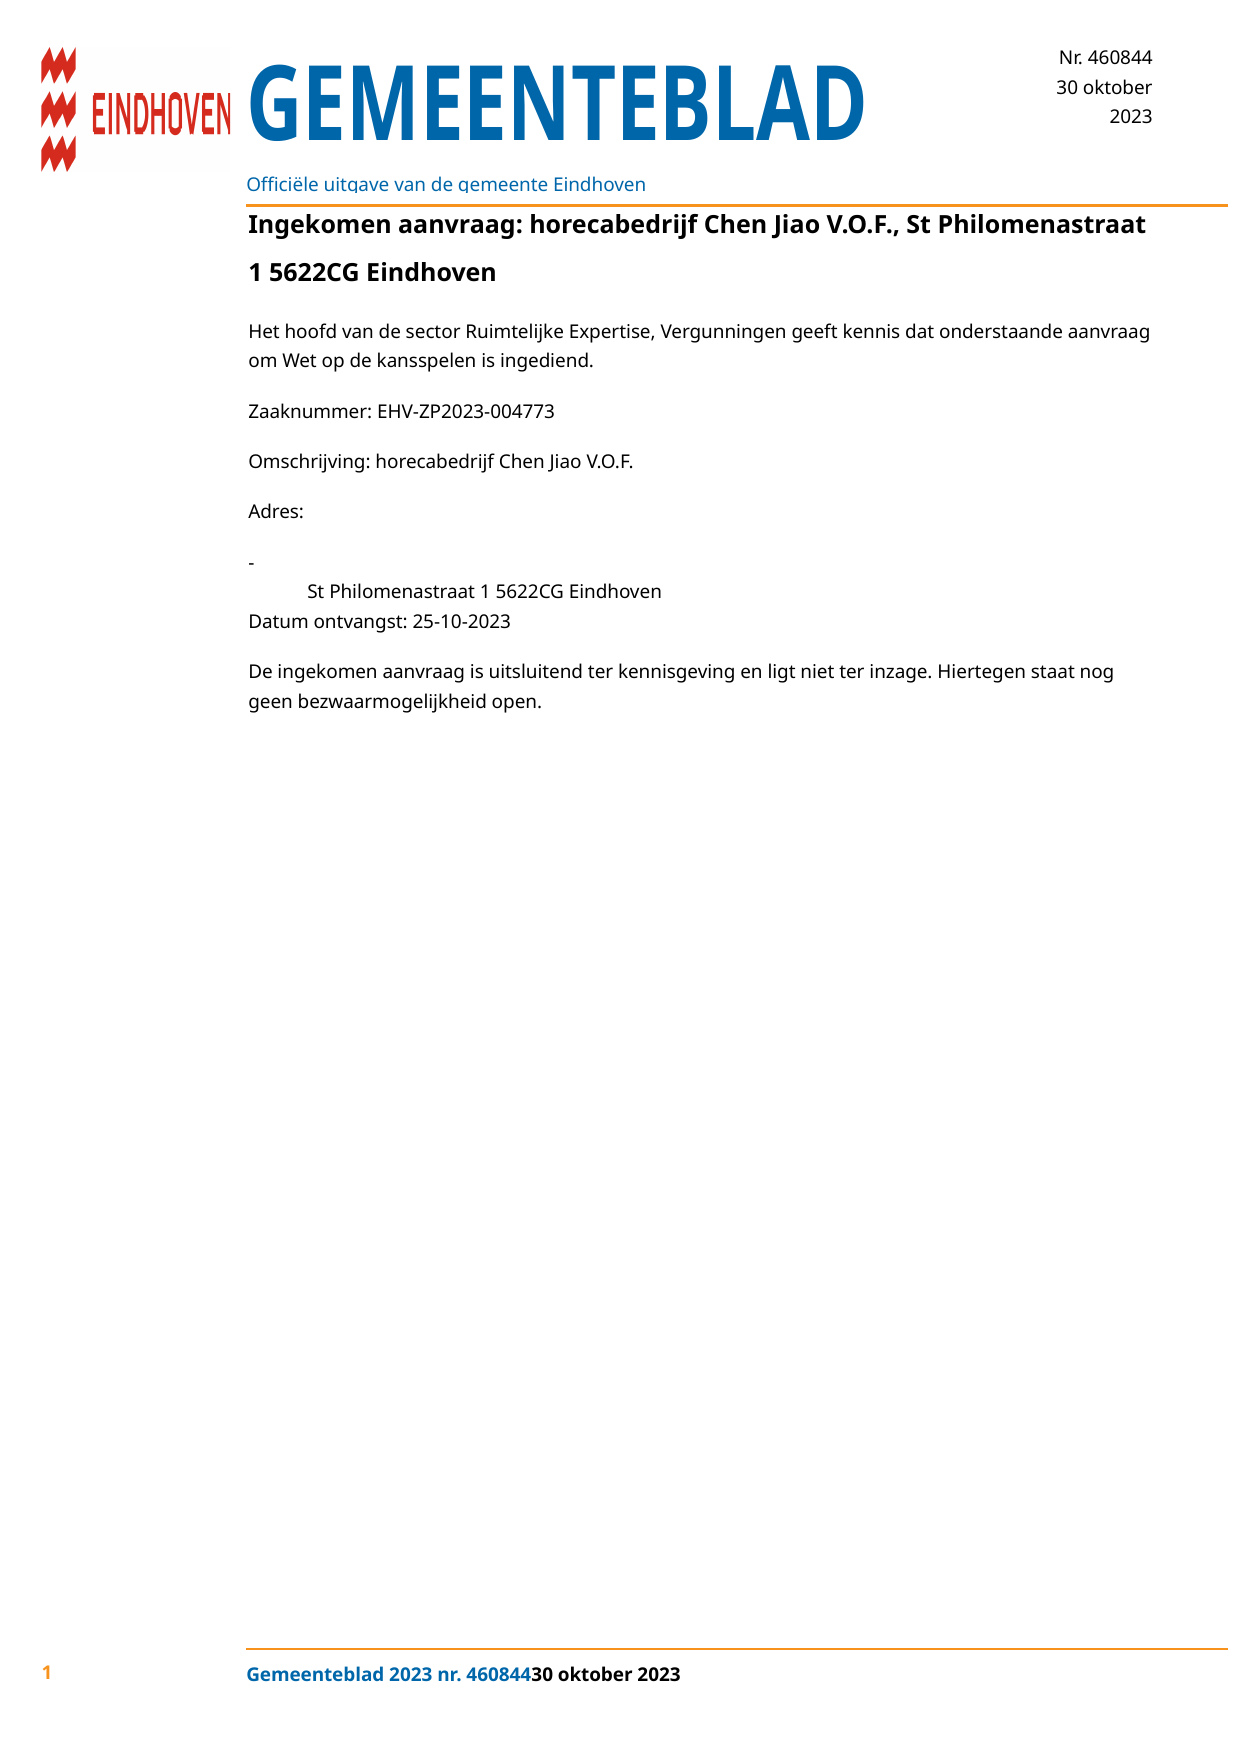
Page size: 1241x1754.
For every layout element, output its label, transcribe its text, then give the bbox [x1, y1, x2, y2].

text Datum ontvangst: 25-10-2023 [248, 608, 1152, 634]
text Ingekomen aanvraag: horecabedrijf Chen Jiao V.O.F., St Philomenastraat 1 5622CG Eindhoven [248, 207, 1152, 288]
list St Philomenastraat 1 5622CG Eindhoven [248, 579, 1152, 604]
picture [41, 47, 231, 172]
text Omschrijving: horecabedrijf Chen Jiao V.O.F. [248, 448, 1152, 474]
text Het hoofd van de sector Ruimtelijke Expertise, Vergunningen geeft kennis dat onderstaande aanvraag om Wet op de kansspelen is ingediend. [248, 318, 1152, 373]
text Adres: [248, 499, 1152, 524]
text De ingekomen aanvraag is uitsluitend ter kennisgeving en ligt niet ter inzage. Hiertegen staat nog geen bezwaarmogelijkheid open. [248, 659, 1152, 714]
text Zaaknummer: EHV-ZP2023-004773 [248, 398, 1152, 424]
